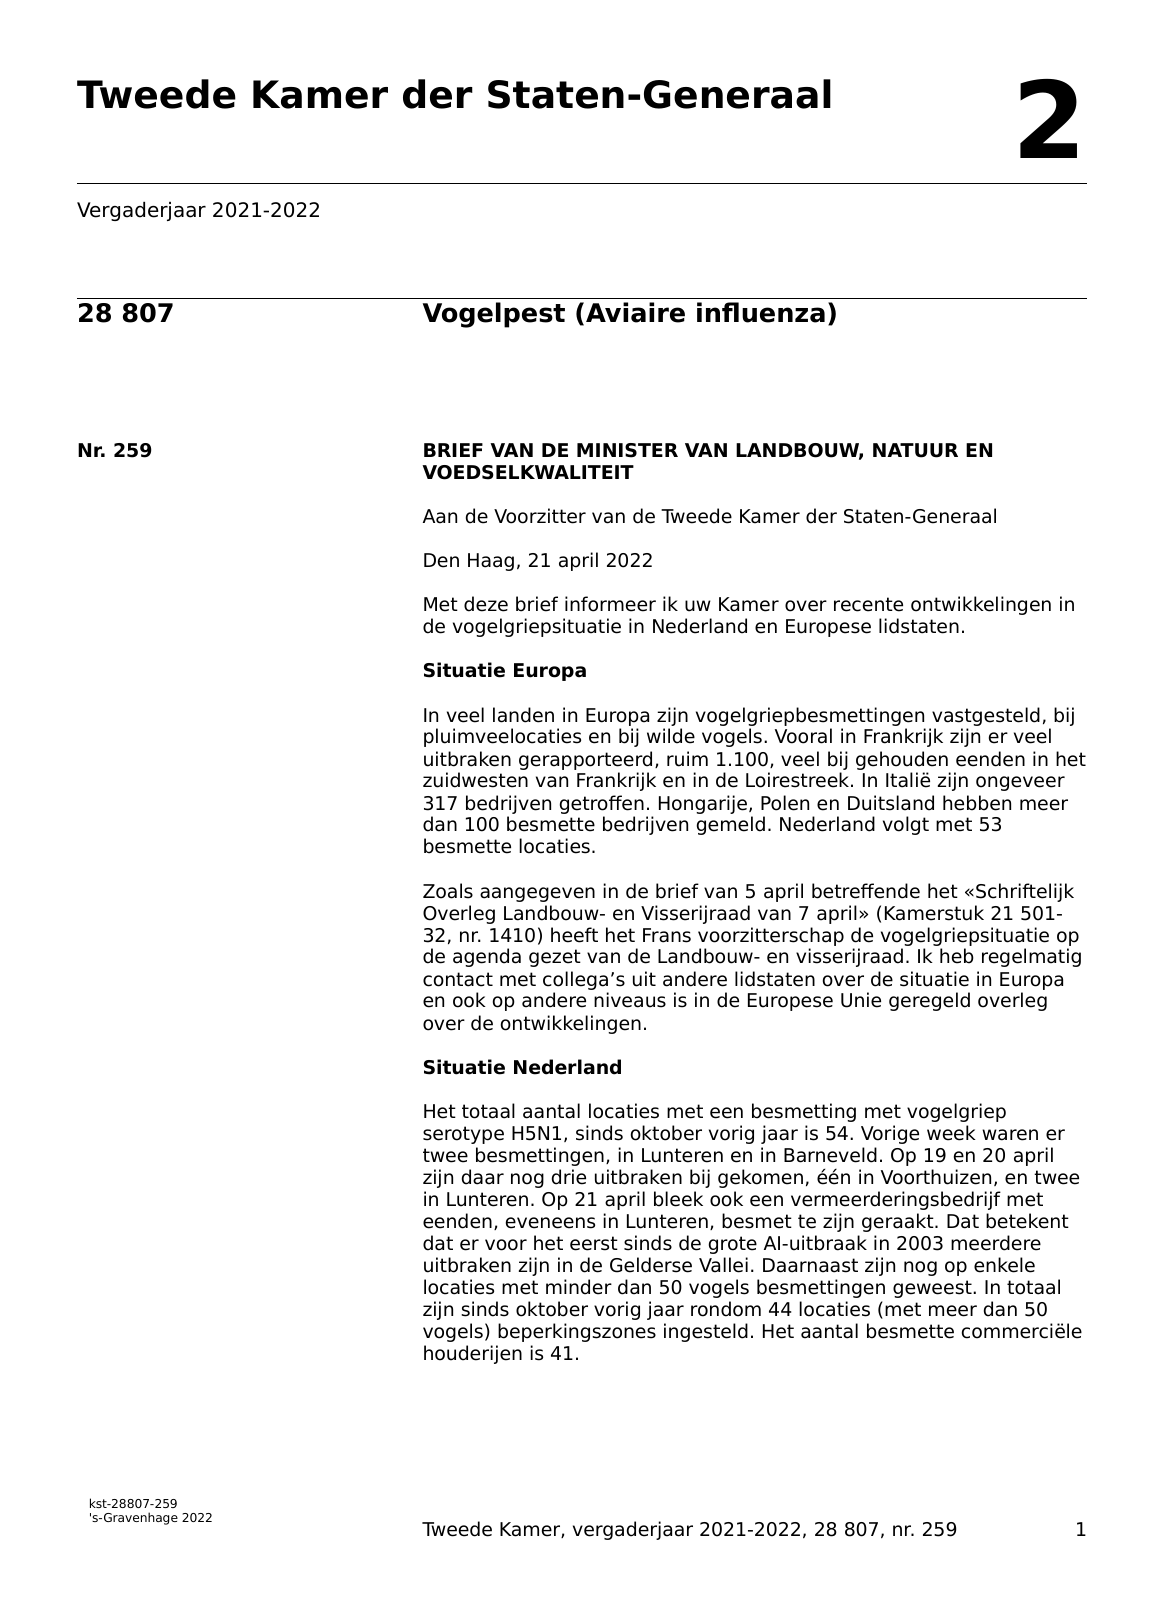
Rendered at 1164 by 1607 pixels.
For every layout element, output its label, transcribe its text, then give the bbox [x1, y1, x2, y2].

text Met deze brief informeer ik uw Kamer over recente ontwikkelingen in de vogelgriepsituatie in Nederland en Europese lidstaten. [422, 594, 1087, 638]
subtitle Situatie Europa [422, 660, 1087, 682]
subtitle Nr. 259 BRIEF VAN DE MINISTER VAN LANDBOUW, NATUUR EN VOEDSELKWALITEIT [77, 440, 1087, 484]
text Aan de Voorzitter van de Tweede Kamer der Staten-Generaal [422, 506, 1087, 528]
text 's-Gravenhage 2022 [88, 1511, 323, 1525]
table_header Tweede Kamer der Staten-Generaal [77, 59, 886, 183]
subtitle Situatie Nederland [422, 1057, 1087, 1078]
subtitle 28 807 Vogelpest (Aviaire influenza) [77, 299, 1087, 329]
text Den Haag, 21 april 2022 [422, 550, 1087, 572]
table_cell Vergaderjaar 2021-2022 [77, 184, 1087, 298]
text In veel landen in Europa zijn vogelgriepbesmettingen vastgesteld, bij pluimveelocaties en bij wilde vogels. Vooral in Frankrijk zijn er veel uitbraken gerapporteerd, ruim 1.100, veel bij gehouden eenden in het zuidwesten van Frankrijk en in de Loirestreek. In Italië zijn ongeveer 317 bedrijven getroffen. Hongarije, Polen en Duitsland hebben meer dan 100 besmette bedrijven gemeld. Nederland volgt met 53 besmette locaties. [422, 704, 1087, 858]
text Het totaal aantal locaties met een besmetting met vogelgriep serotype H5N1, sinds oktober vorig jaar is 54. Vorige week waren er twee besmettingen, in Lunteren en in Barneveld. Op 19 en 20 april zijn daar nog drie uitbraken bij gekomen, één in Voorthuizen, en twee in Lunteren. Op 21 april bleek ook een vermeerderingsbedrijf met eenden, eveneens in Lunteren, besmet te zijn geraakt. Dat betekent dat er voor het eerst sinds de grote AI-uitbraak in 2003 meerdere uitbraken zijn in de Gelderse Vallei. Daarnaast zijn nog op enkele locaties met minder dan 50 vogels besmettingen geweest. In totaal zijn sinds oktober vorig jaar rondom 44 locaties (met meer dan 50 vogels) beperkingszones ingesteld. Het aantal besmette commerciële houderijen is 41. [422, 1101, 1087, 1364]
text kst-28807-259 [88, 1497, 323, 1511]
text Zoals aangegeven in de brief van 5 april betreffende het «Schriftelijk Overleg Landbouw- en Visserijraad van 7 april» (Kamerstuk 21 501-32, nr. 1410) heeft het Frans voorzitterschap de vogelgriepsituatie op de agenda gezet van de Landbouw- en visserijraad. Ik heb regelmatig contact met collega’s uit andere lidstaten over de situatie in Europa en ook op andere niveaus is in de Europese Unie geregeld overleg over de ontwikkelingen. [422, 881, 1087, 1034]
table_header 2 [886, 59, 1087, 183]
